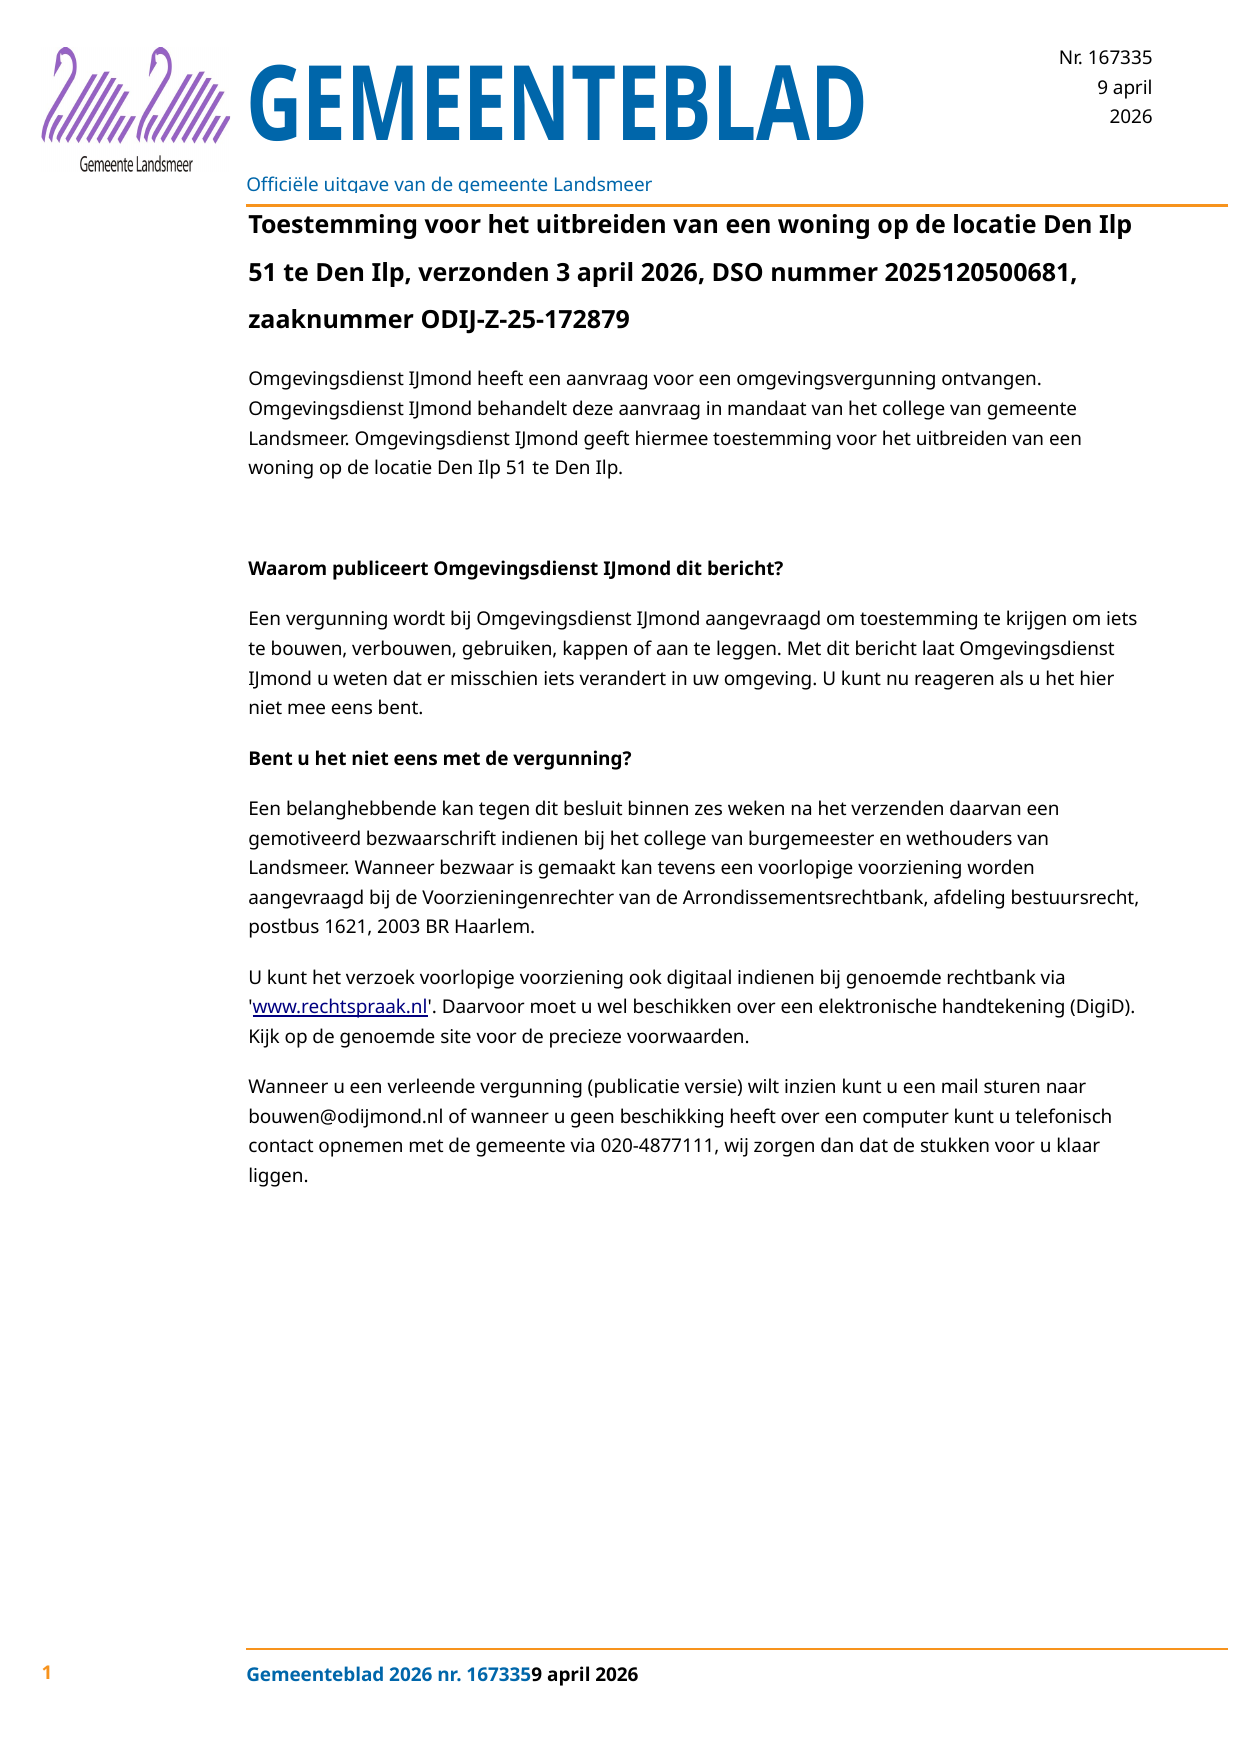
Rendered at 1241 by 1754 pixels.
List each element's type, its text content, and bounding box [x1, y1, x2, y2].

text U kunt het verzoek voorlopige voorziening ook digitaal indienen bij genoemde rechtbank via 'www.rechtspraak.nl'. Daarvoor moet u wel beschikken over een elektronische handtekening (DigiD). Kijk op de genoemde site voor de precieze voorwaarden. [248, 964, 1152, 1049]
text Omgevingsdienst IJmond heeft een aanvraag voor een omgevingsvergunning ontvangen. Omgevingsdienst IJmond behandelt deze aanvraag in mandaat van het college van gemeente Landsmeer. Omgevingsdienst IJmond geeft hiermee toestemming voor het uitbreiden van een woning op de locatie Den Ilp 51 te Den Ilp. [248, 366, 1152, 480]
text Wanneer u een verleende vergunning (publicatie versie) wilt inzien kunt u een mail sturen naar bouwen@odijmond.nl of wanneer u geen beschikking heeft over een computer kunt u telefonisch contact opnemen met de gemeente via 020-4877111, wij zorgen dan dat de stukken voor u klaar liggen. [248, 1073, 1152, 1188]
text Waarom publiceert Omgevingsdienst IJmond dit bericht? [248, 555, 1152, 581]
text Een vergunning wordt bij Omgevingsdienst IJmond aangevraagd om toestemming te krijgen om iets te bouwen, verbouwen, gebruiken, kappen of aan te leggen. Met dit bericht laat Omgevingsdienst IJmond u weten dat er misschien iets verandert in uw omgeving. U kunt nu reageren als u het hier niet mee eens bent. [248, 606, 1152, 720]
text Een belanghebbende kan tegen dit besluit binnen zes weken na het verzenden daarvan een gemotiveerd bezwaarschrift indienen bij het college van burgemeester en wethouders van Landsmeer. Wanneer bezwaar is gemaakt kan tevens een voorlopige voorziening worden aangevraagd bij de Voorzieningenrechter van de Arrondissementsrechtbank, afdeling bestuursrecht, postbus 1621, 2003 BR Haarlem. [248, 795, 1152, 939]
picture [41, 47, 231, 172]
text Bent u het niet eens met de vergunning? [248, 745, 1152, 770]
text Toestemming voor het uitbreiden van een woning op de locatie Den Ilp 51 te Den Ilp, verzonden 3 april 2026, DSO nummer 2025120500681, zaaknummer ODIJ-Z-25-172879 [248, 207, 1152, 336]
